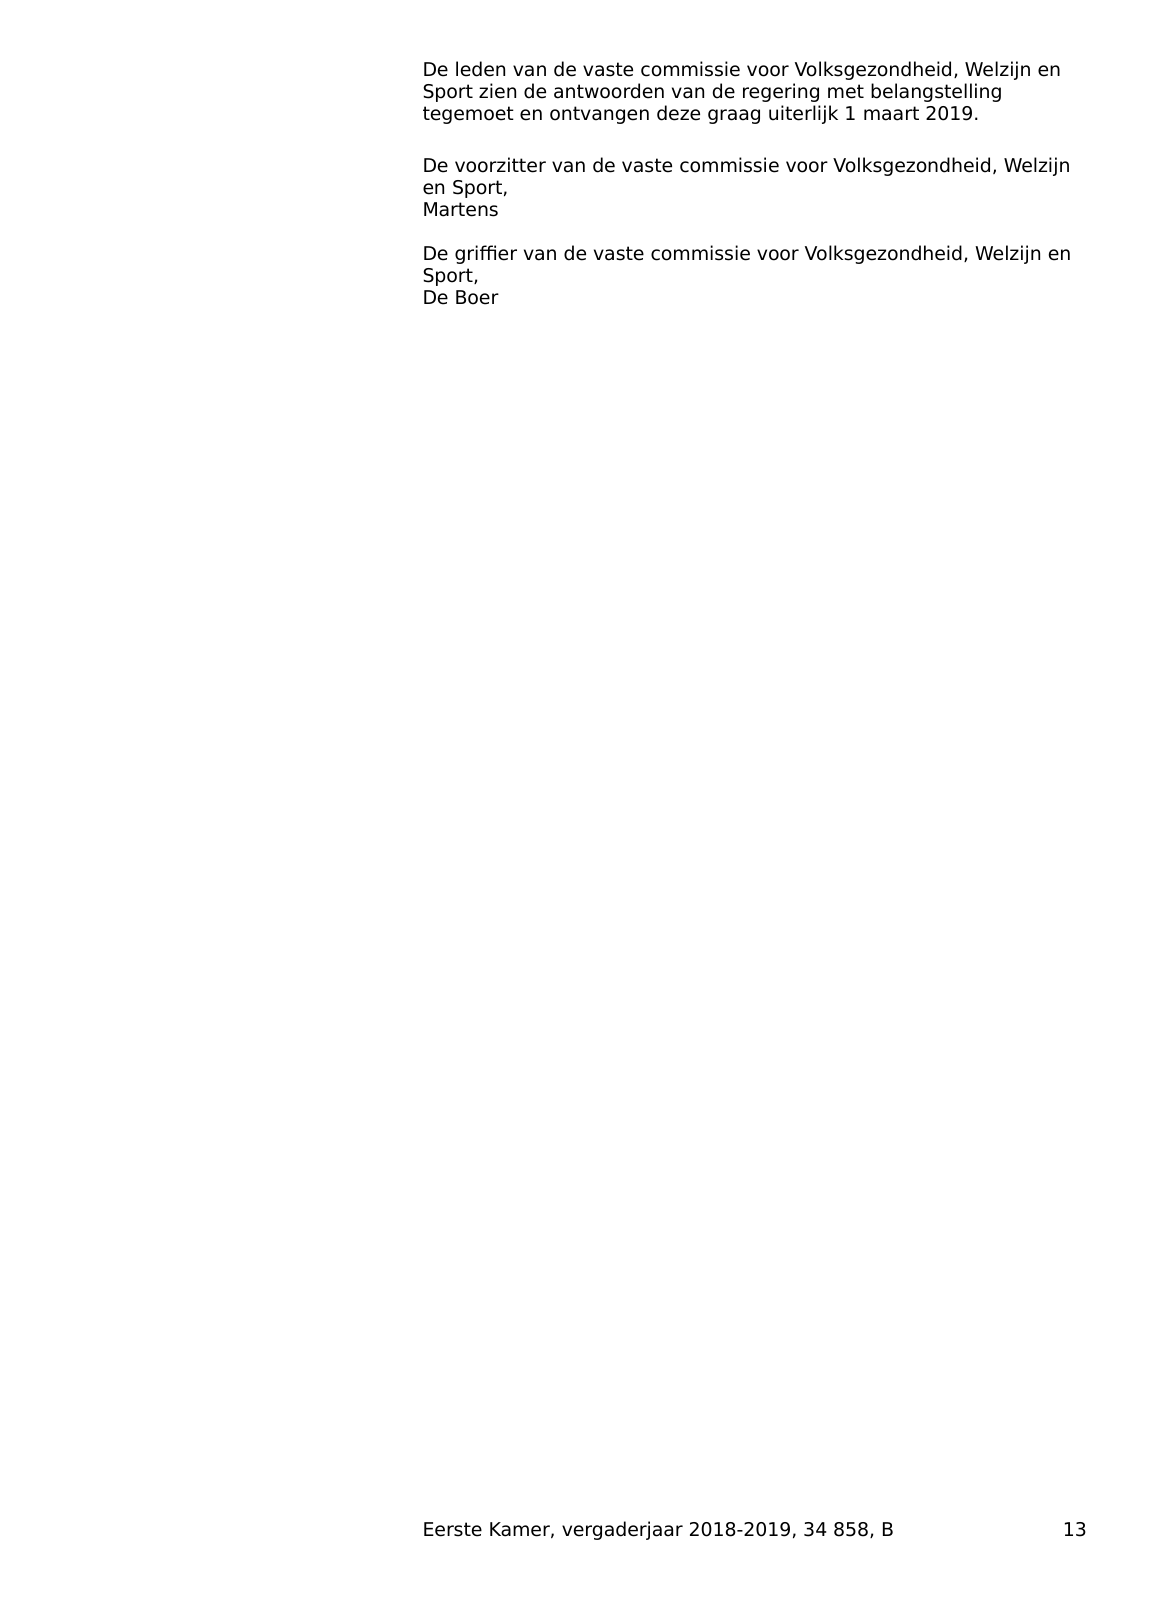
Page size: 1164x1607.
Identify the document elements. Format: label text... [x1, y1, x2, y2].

text De voorzitter van de vaste commissie voor Volksgezondheid, Welzijn en Sport, Martens [422, 155, 1087, 221]
text De leden van de vaste commissie voor Volksgezondheid, Welzijn en Sport zien de antwoorden van de regering met belangstelling tegemoet en ontvangen deze graag uiterlijk 1 maart 2019. [422, 59, 1087, 125]
text De griffier van de vaste commissie voor Volksgezondheid, Welzijn en Sport, De Boer [422, 243, 1087, 309]
